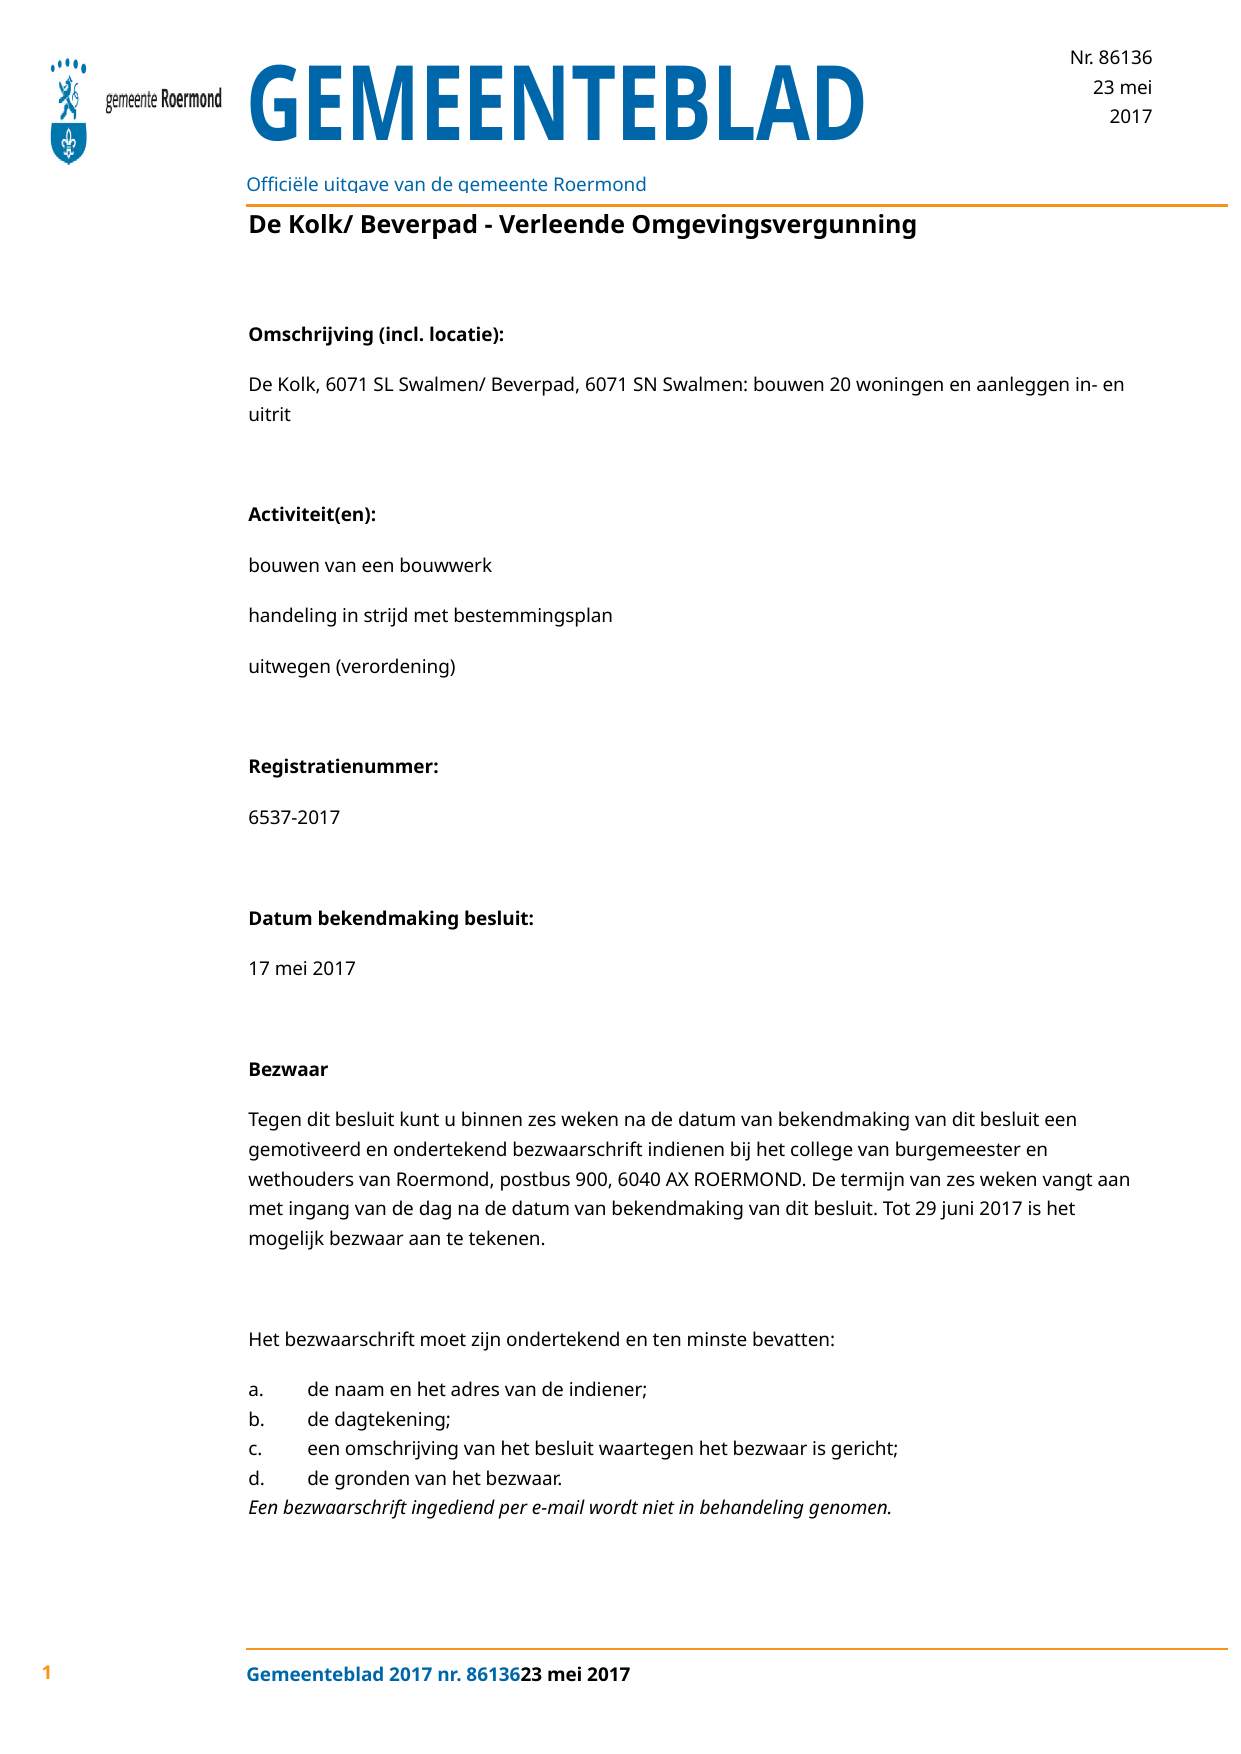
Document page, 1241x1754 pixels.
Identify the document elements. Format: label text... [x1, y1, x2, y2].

text 6537-2017 [248, 804, 1152, 830]
text handeling in strijd met bestemmingsplan [248, 602, 1152, 628]
list de gronden van het bezwaar. [248, 1465, 1152, 1491]
text Datum bekendmaking besluit: [248, 905, 1152, 931]
text Activiteit(en): [248, 502, 1152, 527]
text Een bezwaarschrift ingediend per e-mail wordt niet in behandeling genomen. [248, 1494, 1152, 1520]
list een omschrijving van het besluit waartegen het bezwaar is gericht; [248, 1435, 1152, 1461]
text uitwegen (verordening) [248, 653, 1152, 678]
text Tegen dit besluit kunt u binnen zes weken na de datum van bekendmaking van dit besluit een gemotiveerd en ondertekend bezwaarschrift indienen bij het college van burgemeester en wethouders van Roermond, postbus 900, 6040 AX ROERMOND. De termijn van zes weken vangt aan met ingang van de dag na de datum van bekendmaking van dit besluit. Tot 29 juni 2017 is het mogelijk bezwaar aan te tekenen. [248, 1107, 1152, 1251]
picture [41, 47, 231, 172]
text Het bezwaarschrift moet zijn ondertekend en ten minste bevatten: [248, 1326, 1152, 1351]
text Omschrijving (incl. locatie): [248, 321, 1152, 346]
text 17 mei 2017 [248, 955, 1152, 981]
list de dagtekening; [248, 1406, 1152, 1431]
text bouwen van een bouwwerk [248, 552, 1152, 578]
text De Kolk, 6071 SL Swalmen/ Beverpad, 6071 SN Swalmen: bouwen 20 woningen en aanleggen in- en uitrit [248, 371, 1152, 426]
text Registratienummer: [248, 754, 1152, 779]
text Bezwaar [248, 1056, 1152, 1082]
text De Kolk/ Beverpad - Verleende Omgevingsvergunning [248, 207, 1152, 241]
list de naam en het adres van de indiener; [248, 1376, 1152, 1402]
